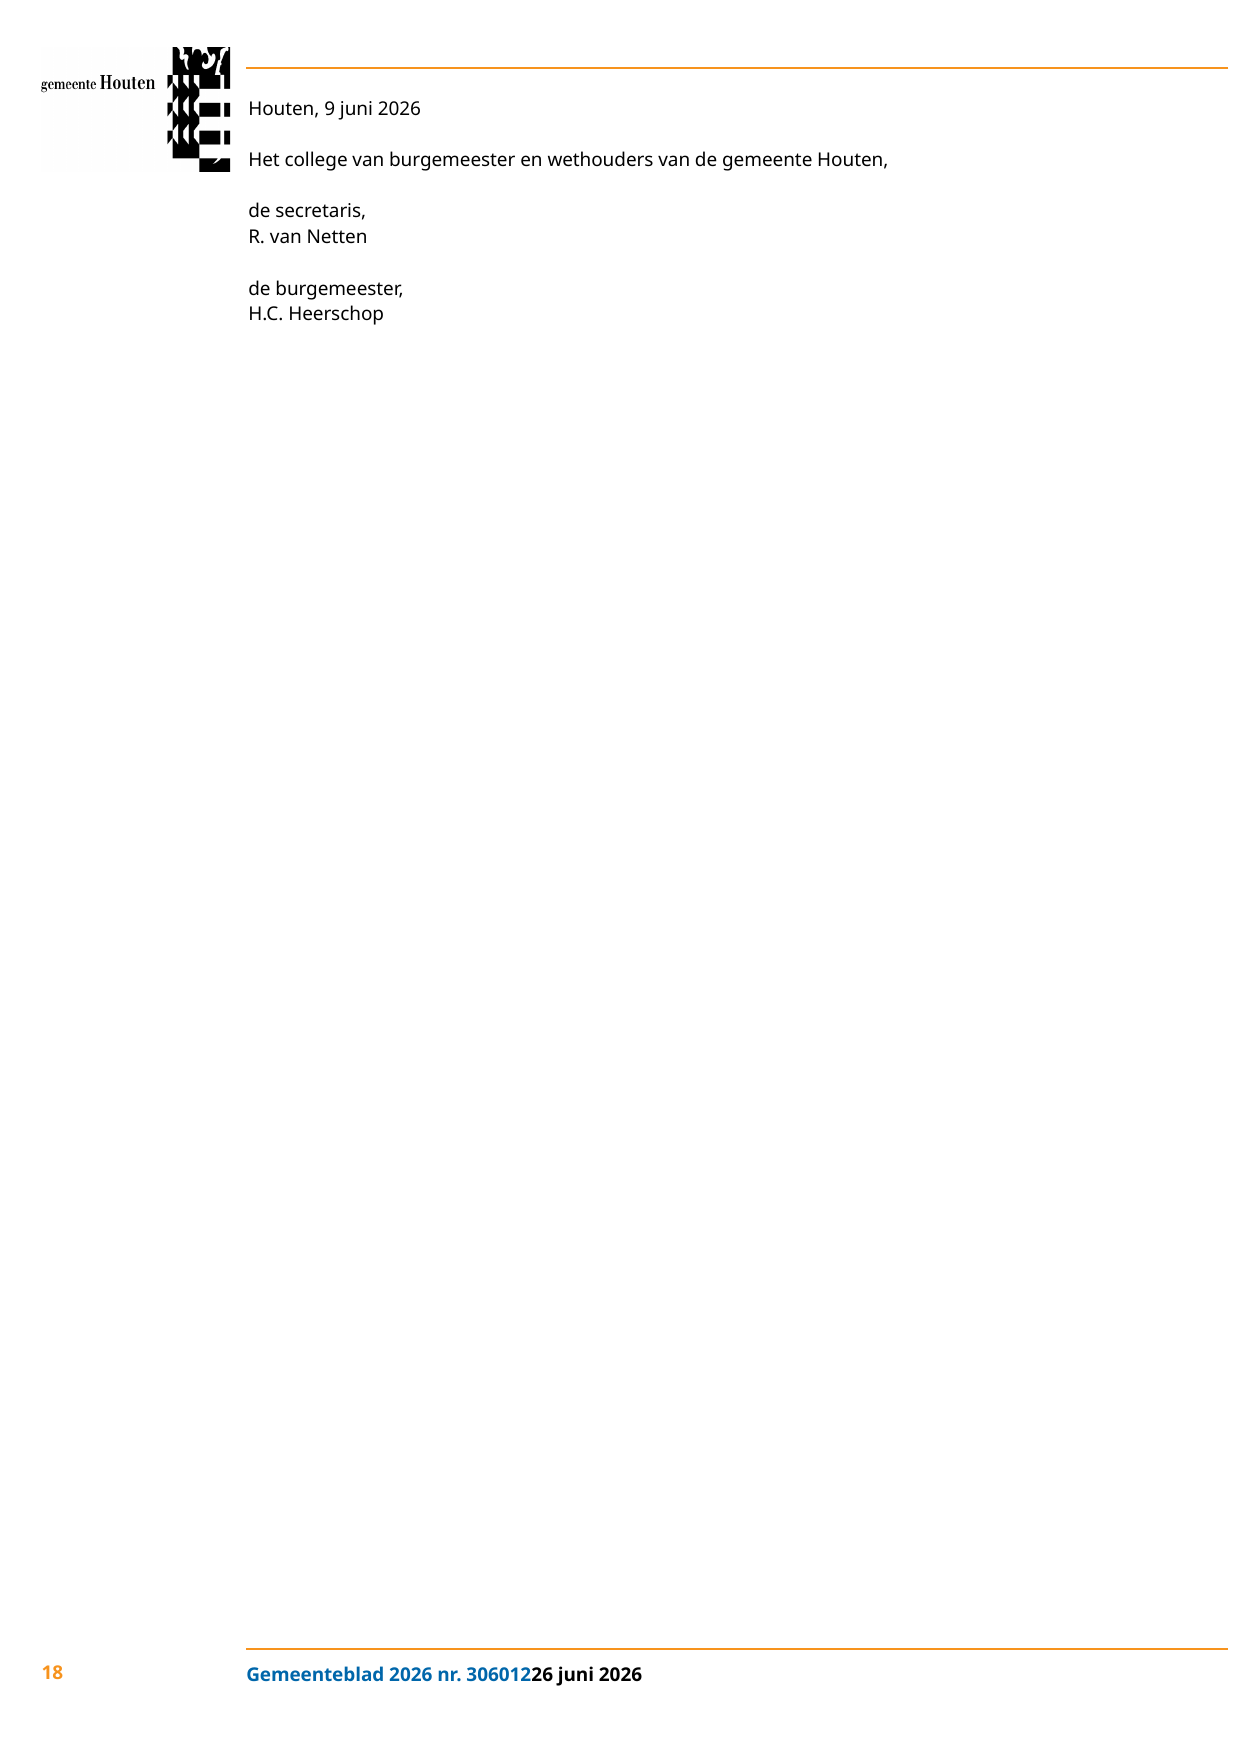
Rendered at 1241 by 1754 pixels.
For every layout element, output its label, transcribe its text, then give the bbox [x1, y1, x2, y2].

text Het college van burgemeester en wethouders van de gemeente Houten, [248, 146, 1152, 172]
picture [41, 47, 231, 172]
text de burgemeester, [248, 275, 1152, 301]
text R. van Netten [248, 223, 1152, 249]
text de secretaris, [248, 198, 1152, 223]
text H.C. Heerschop [248, 301, 1152, 326]
text Houten, 9 juni 2026 [248, 95, 1152, 121]
